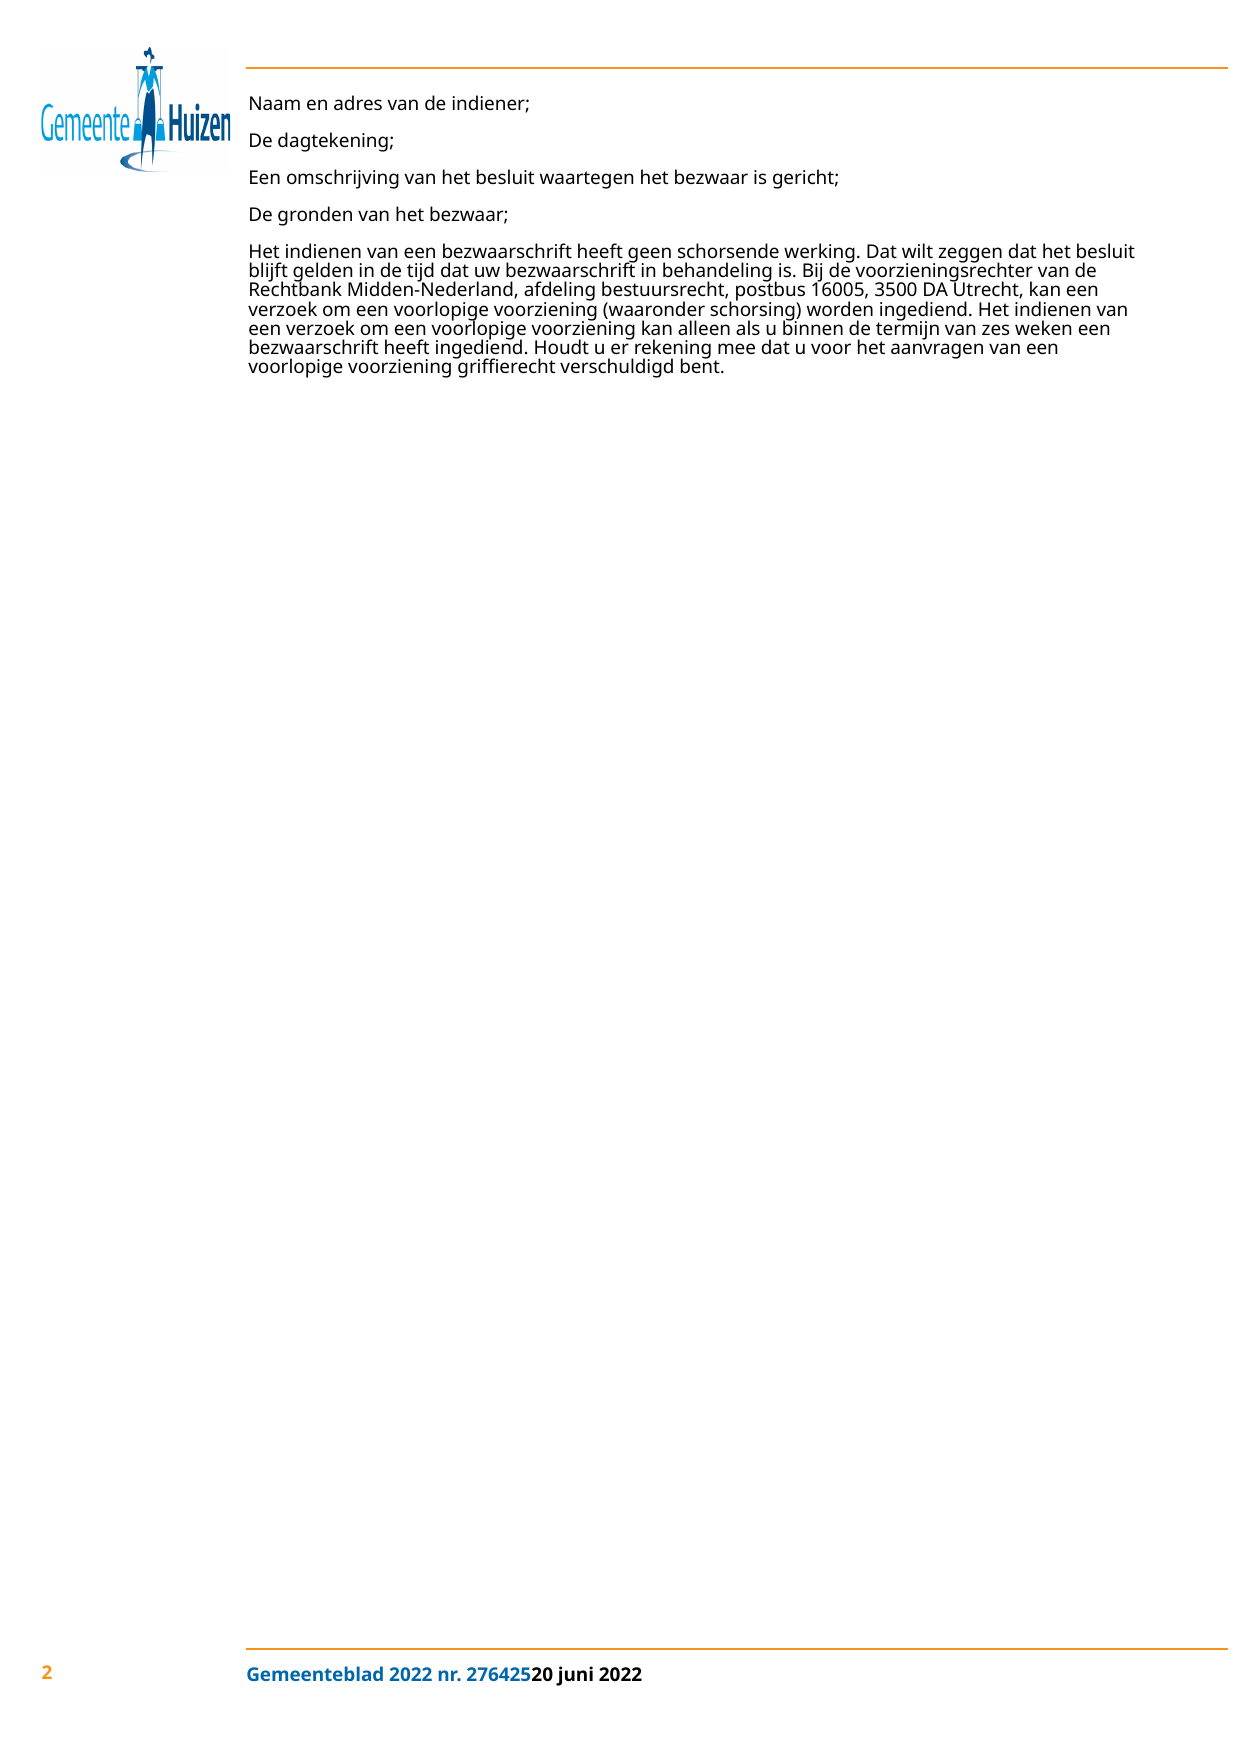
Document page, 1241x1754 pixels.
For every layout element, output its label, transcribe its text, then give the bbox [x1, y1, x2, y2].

text De dagtekening; [248, 132, 1152, 151]
picture [41, 47, 231, 172]
text Het indienen van een bezwaarschrift heeft geen schorsende werking. Dat wilt zeggen dat het besluit blijft gelden in de tijd dat uw bezwaarschrift in behandeling is. Bij de voorzieningsrechter van de Rechtbank Midden-Nederland, afdeling bestuursrecht, postbus 16005, 3500 DA Utrecht, kan een verzoek om een voorlopige voorziening (waaronder schorsing) worden ingediend. Het indienen van een verzoek om een voorlopige voorziening kan alleen als u binnen de termijn van zes weken een bezwaarschrift heeft ingediend. Houdt u er rekening mee dat u voor het aanvragen van een voorlopige voorziening griffierecht verschuldigd bent. [248, 243, 1152, 378]
text De gronden van het bezwaar; [248, 206, 1152, 225]
text Een omschrijving van het besluit waartegen het bezwaar is gericht; [248, 169, 1152, 188]
text Naam en adres van de indiener; [248, 95, 1152, 114]
